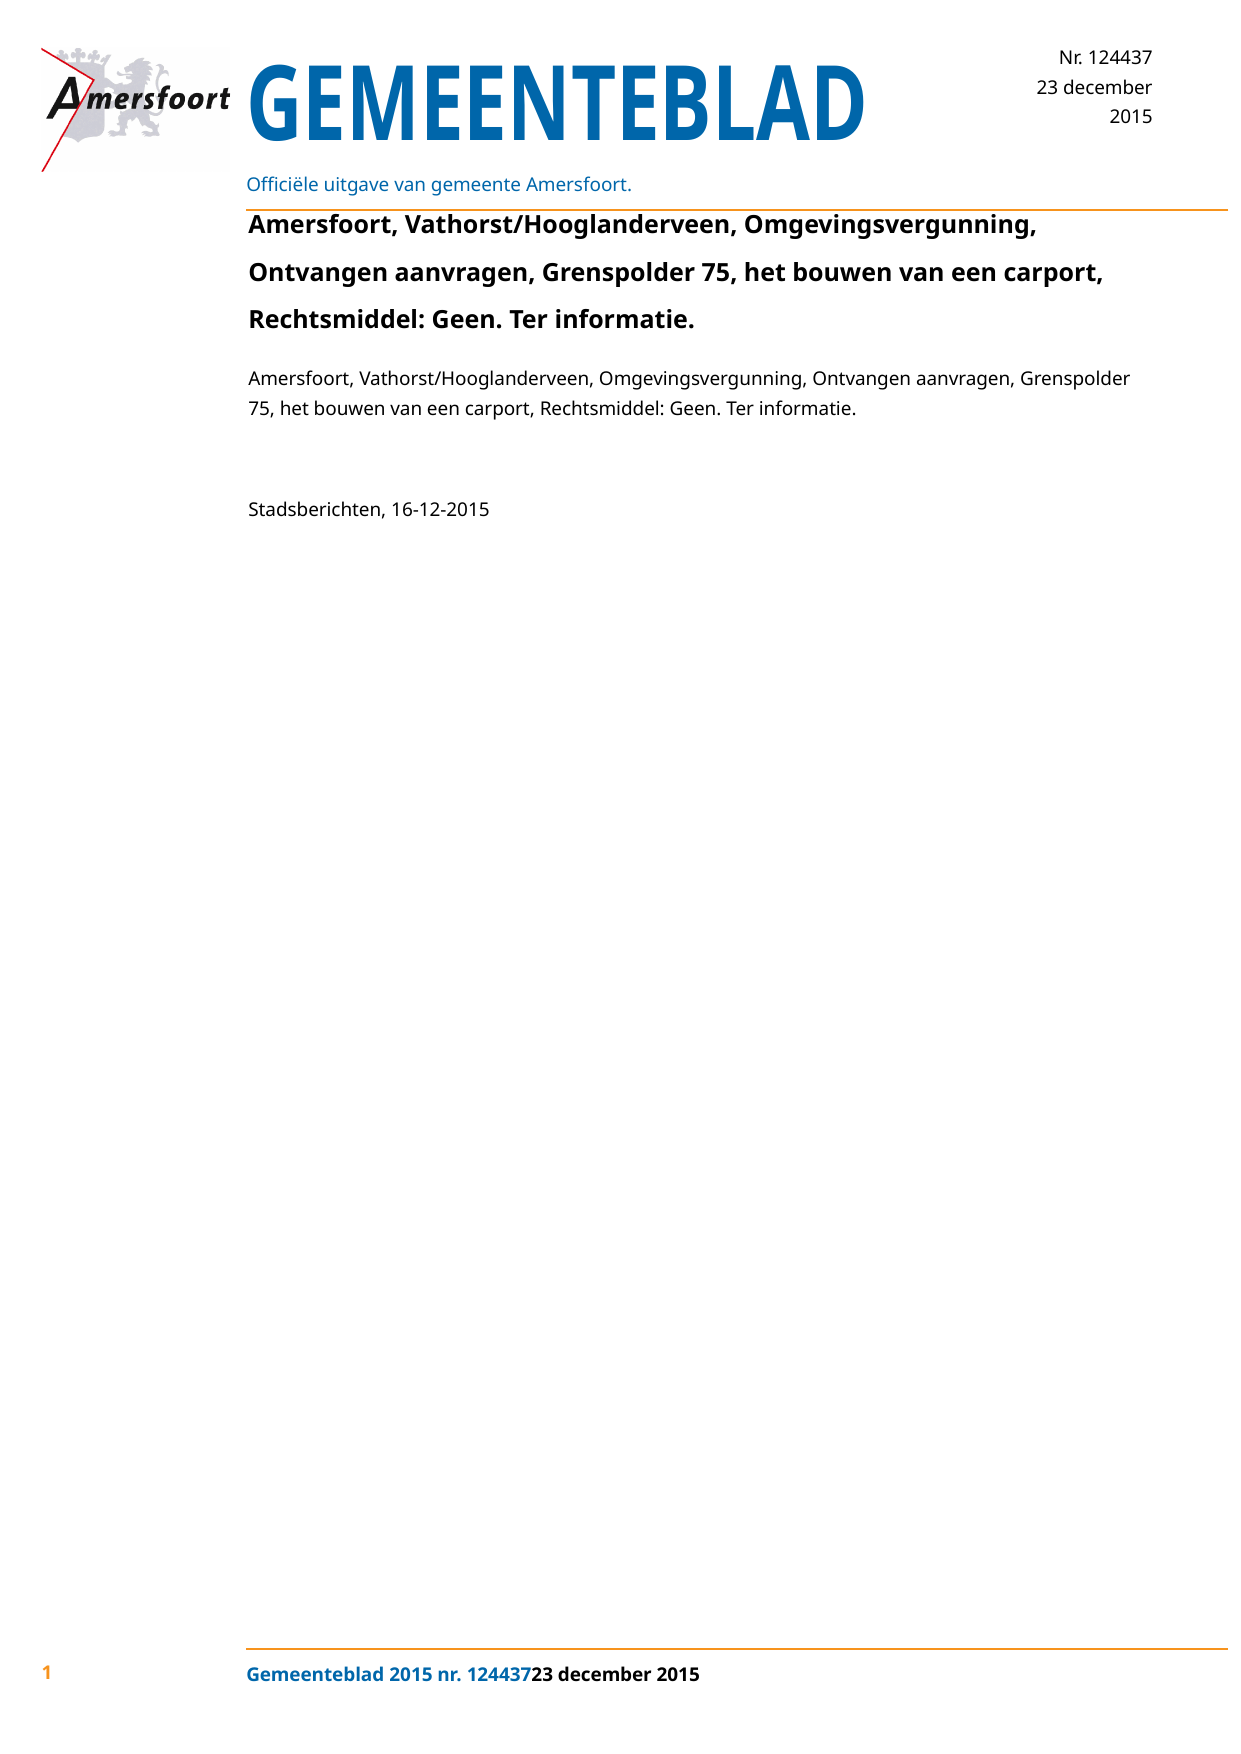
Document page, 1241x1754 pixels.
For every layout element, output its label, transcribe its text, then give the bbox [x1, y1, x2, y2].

text Amersfoort, Vathorst/Hooglanderveen, Omgevingsvergunning, Ontvangen aanvragen, Grenspolder 75, het bouwen van een carport, Rechtsmiddel: Geen. Ter informatie. [248, 211, 1152, 336]
picture [41, 47, 231, 172]
text Stadsberichten, 16-12-2015 [248, 496, 1152, 522]
text Amersfoort, Vathorst/Hooglanderveen, Omgevingsvergunning, Ontvangen aanvragen, Grenspolder 75, het bouwen van een carport, Rechtsmiddel: Geen. Ter informatie. [248, 366, 1152, 421]
